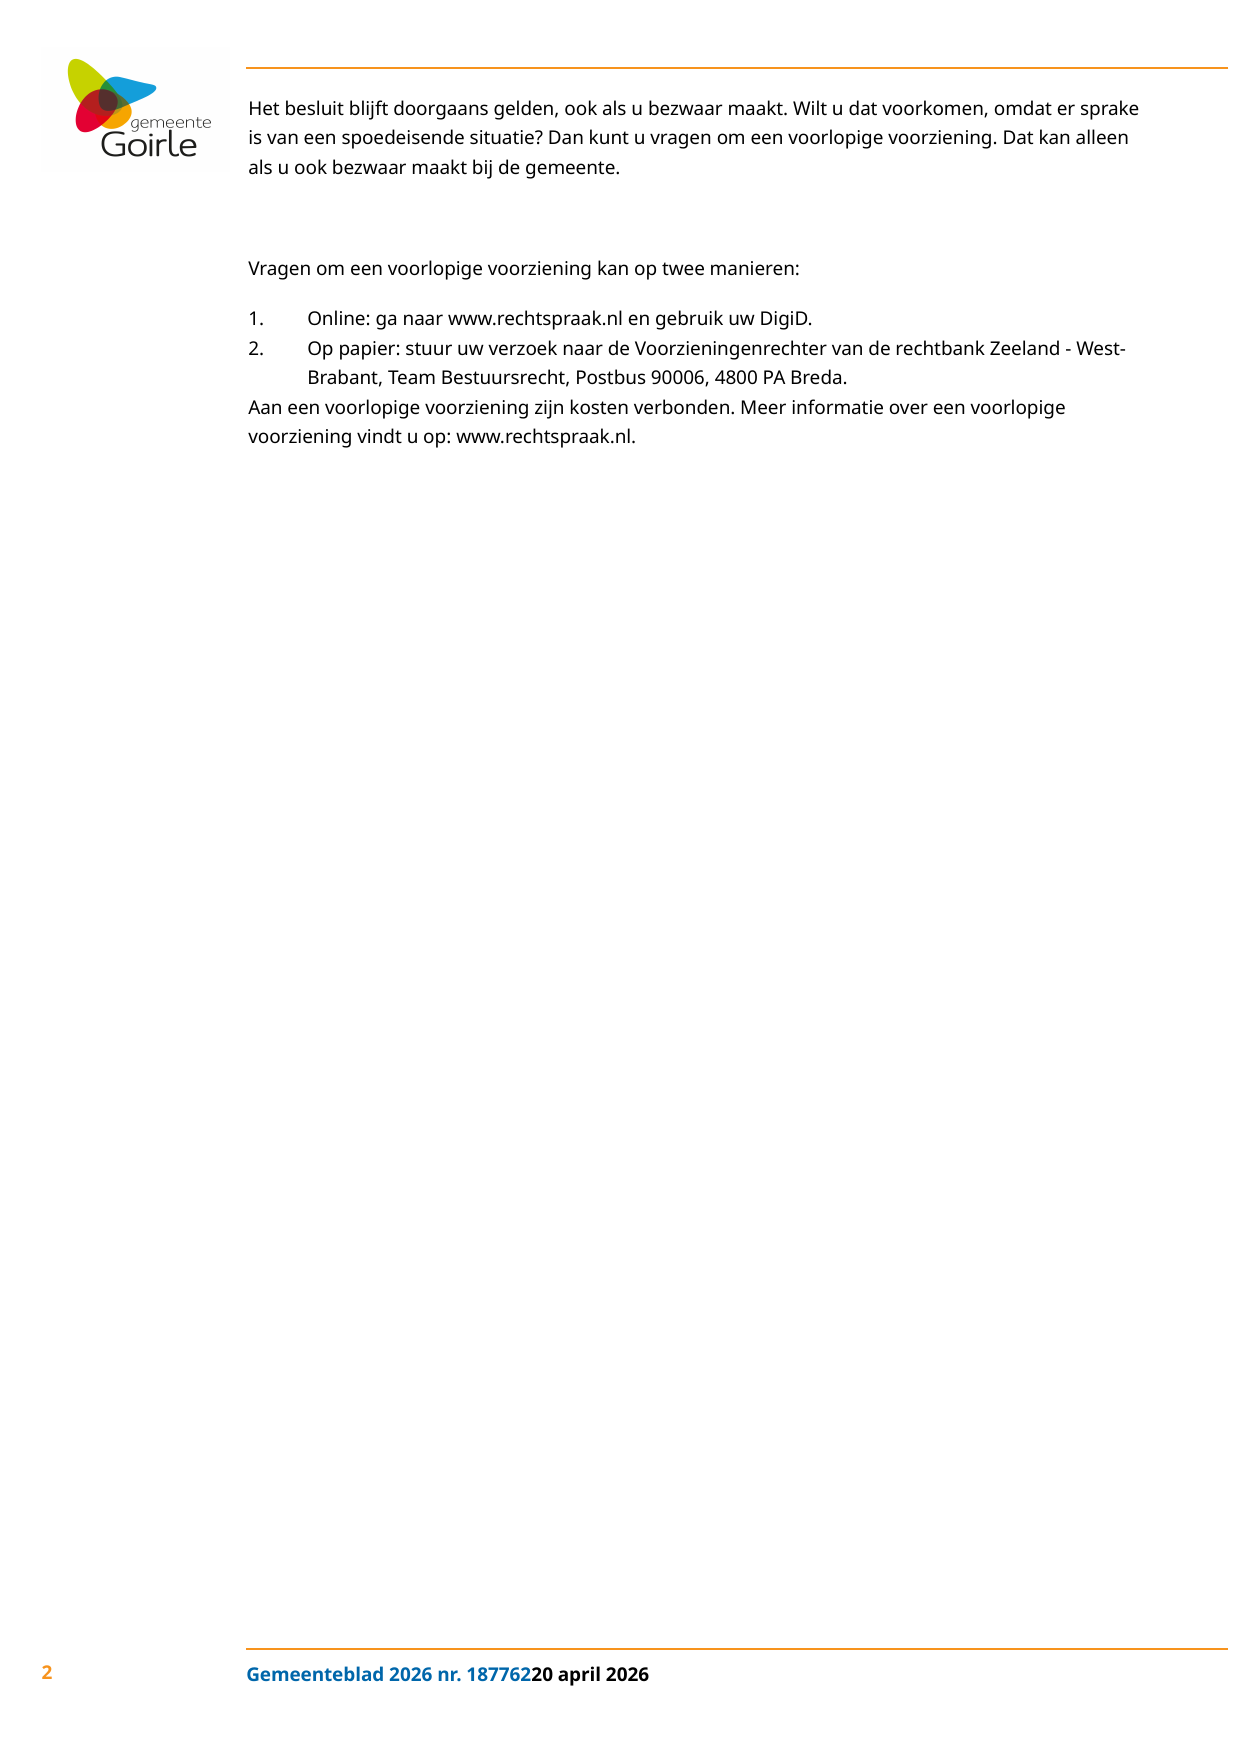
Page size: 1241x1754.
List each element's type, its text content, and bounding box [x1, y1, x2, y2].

picture [41, 47, 231, 172]
text Vragen om een voorlopige voorziening kan op twee manieren: [248, 255, 1152, 281]
text Het besluit blijft doorgaans gelden, ook als u bezwaar maakt. Wilt u dat voorkomen, omdat er sprake is van een spoedeisende situatie? Dan kunt u vragen om een voorlopige voorziening. Dat kan alleen als u ook bezwaar maakt bij de gemeente. [248, 95, 1152, 180]
list Op papier: stuur uw verzoek naar de Voorzieningenrechter van de rechtbank Zeeland - West-Brabant, Team Bestuursrecht, Postbus 90006, 4800 PA Breda. [248, 335, 1152, 390]
list Online: ga naar www.rechtspraak.nl en gebruik uw DigiD. [248, 305, 1152, 331]
text Aan een voorlopige voorziening zijn kosten verbonden. Meer informatie over een voorlopige voorziening vindt u op: www.rechtspraak.nl. [248, 394, 1152, 449]
